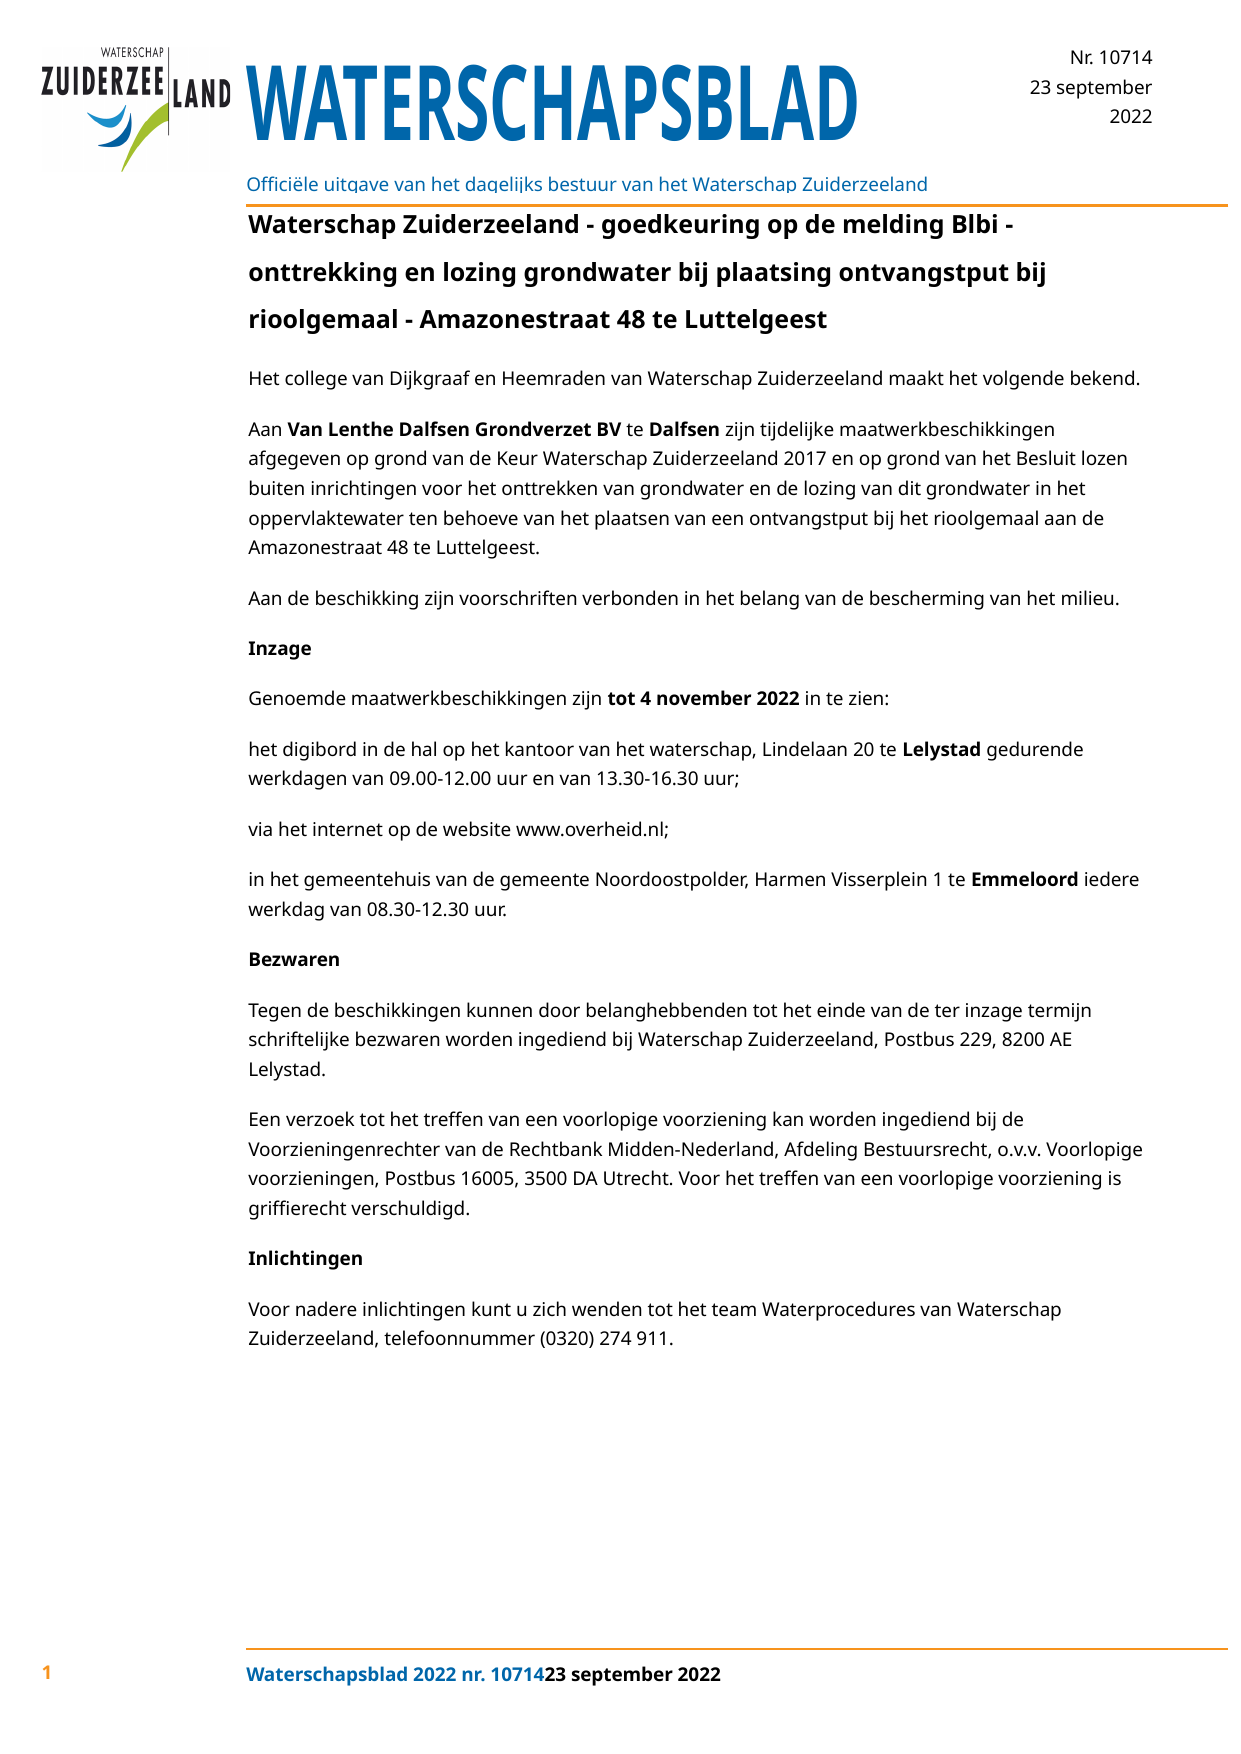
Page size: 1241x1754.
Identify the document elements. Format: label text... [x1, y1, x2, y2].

text Waterschap Zuiderzeeland - goedkeuring op de melding Blbi - onttrekking en lozing grondwater bij plaatsing ontvangstput bij rioolgemaal - Amazonestraat 48 te Luttelgeest [248, 207, 1152, 336]
text Tegen de beschikkingen kunnen door belanghebbenden tot het einde van de ter inzage termijn schriftelijke bezwaren worden ingediend bij Waterschap Zuiderzeeland, Postbus 229, 8200 AE Lelystad. [248, 997, 1152, 1082]
text het digibord in de hal op het kantoor van het waterschap, Lindelaan 20 te Lelystad gedurende werkdagen van 09.00-12.00 uur en van 13.30-16.30 uur; [248, 736, 1152, 791]
text Inzage [248, 635, 1152, 661]
text Aan de beschikking zijn voorschriften verbonden in het belang van de bescherming van het milieu. [248, 585, 1152, 610]
text in het gemeentehuis van de gemeente Noordoostpolder, Harmen Visserplein 1 te Emmeloord iedere werkdag van 08.30-12.30 uur. [248, 866, 1152, 922]
text Een verzoek tot het treffen van een voorlopige voorziening kan worden ingediend bij de Voorzieningenrechter van de Rechtbank Midden-Nederland, Afdeling Bestuursrecht, o.v.v. Voorlopige voorzieningen, Postbus 16005, 3500 DA Utrecht. Voor het treffen van een voorlopige voorziening is griffierecht verschuldigd. [248, 1106, 1152, 1221]
text Aan Van Lenthe Dalfsen Grondverzet BV te Dalfsen zijn tijdelijke maatwerkbeschikkingen afgegeven op grond van de Keur Waterschap Zuiderzeeland 2017 en op grond van het Besluit lozen buiten inrichtingen voor het onttrekken van grondwater en de lozing van dit grondwater in het oppervlaktewater ten behoeve van het plaatsen van een ontvangstput bij het rioolgemaal aan de Amazonestraat 48 te Luttelgeest. [248, 416, 1152, 560]
text Inlichtingen [248, 1246, 1152, 1271]
text Voor nadere inlichtingen kunt u zich wenden tot het team Waterprocedures van Waterschap Zuiderzeeland, telefoonnummer (0320) 274 911. [248, 1296, 1152, 1351]
text Het college van Dijkgraaf en Heemraden van Waterschap Zuiderzeeland maakt het volgende bekend. [248, 366, 1152, 391]
picture [41, 47, 231, 172]
text via het internet op de website www.overheid.nl; [248, 816, 1152, 842]
text Genoemde maatwerkbeschikkingen zijn tot 4 november 2022 in te zien: [248, 686, 1152, 711]
text Bezwaren [248, 946, 1152, 972]
